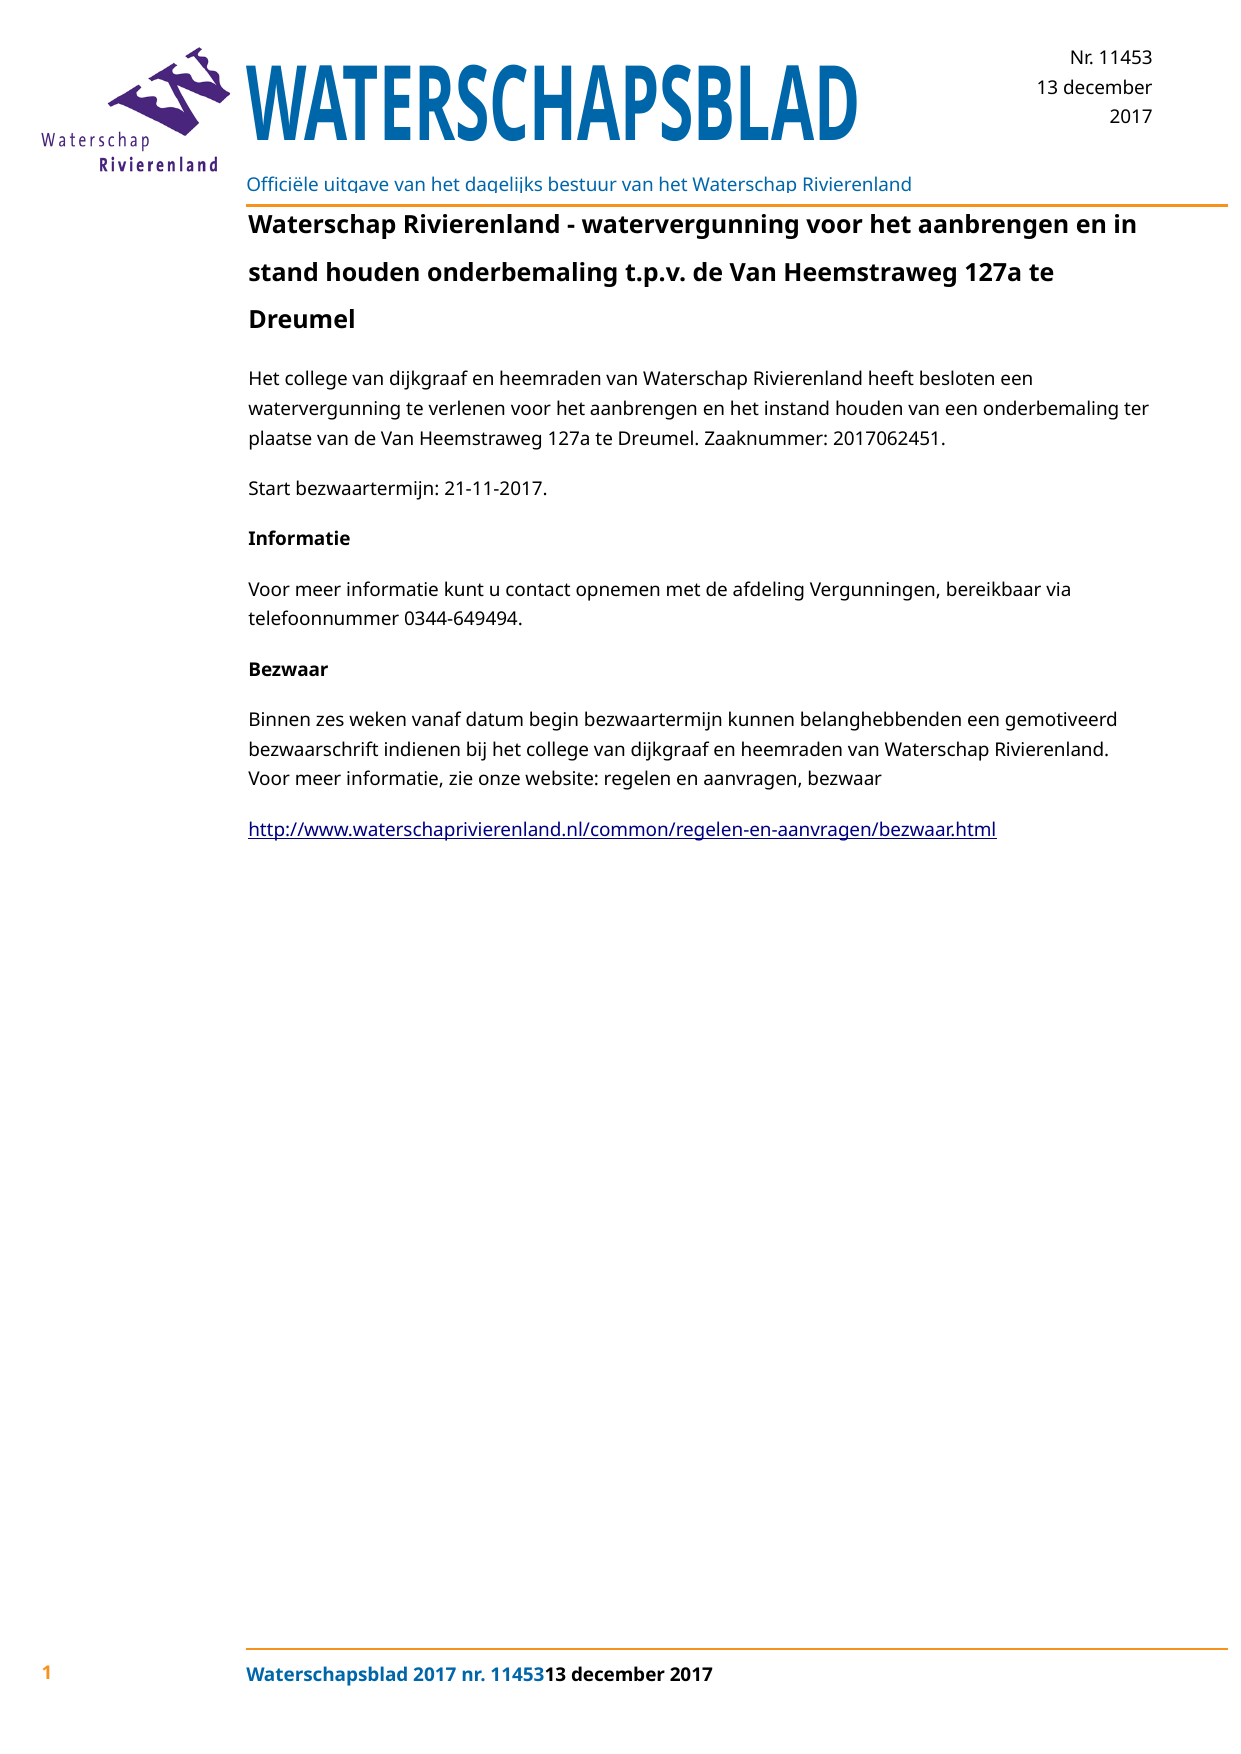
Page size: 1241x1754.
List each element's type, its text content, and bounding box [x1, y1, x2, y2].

text Informatie [248, 526, 1152, 551]
text Bezwaar [248, 656, 1152, 682]
text Het college van dijkgraaf en heemraden van Waterschap Rivierenland heeft besloten een watervergunning te verlenen voor het aanbrengen en het instand houden van een onderbemaling ter plaatse van de Van Heemstraweg 127a te Dreumel. Zaaknummer: 2017062451. [248, 366, 1152, 450]
text Waterschap Rivierenland - watervergunning voor het aanbrengen en in stand houden onderbemaling t.p.v. de Van Heemstraweg 127a te Dreumel [248, 207, 1152, 336]
picture [41, 47, 231, 172]
text Binnen zes weken vanaf datum begin bezwaartermijn kunnen belanghebbenden een gemotiveerd bezwaarschrift indienen bij het college van dijkgraaf en heemraden van Waterschap Rivierenland. Voor meer informatie, zie onze website: regelen en aanvragen, bezwaar [248, 706, 1152, 791]
text http://www.waterschaprivierenland.nl/common/regelen-en-aanvragen/bezwaar.html [248, 816, 1152, 842]
text Voor meer informatie kunt u contact opnemen met de afdeling Vergunningen, bereikbaar via telefoonnummer 0344-649494. [248, 576, 1152, 631]
text Start bezwaartermijn: 21-11-2017. [248, 475, 1152, 501]
